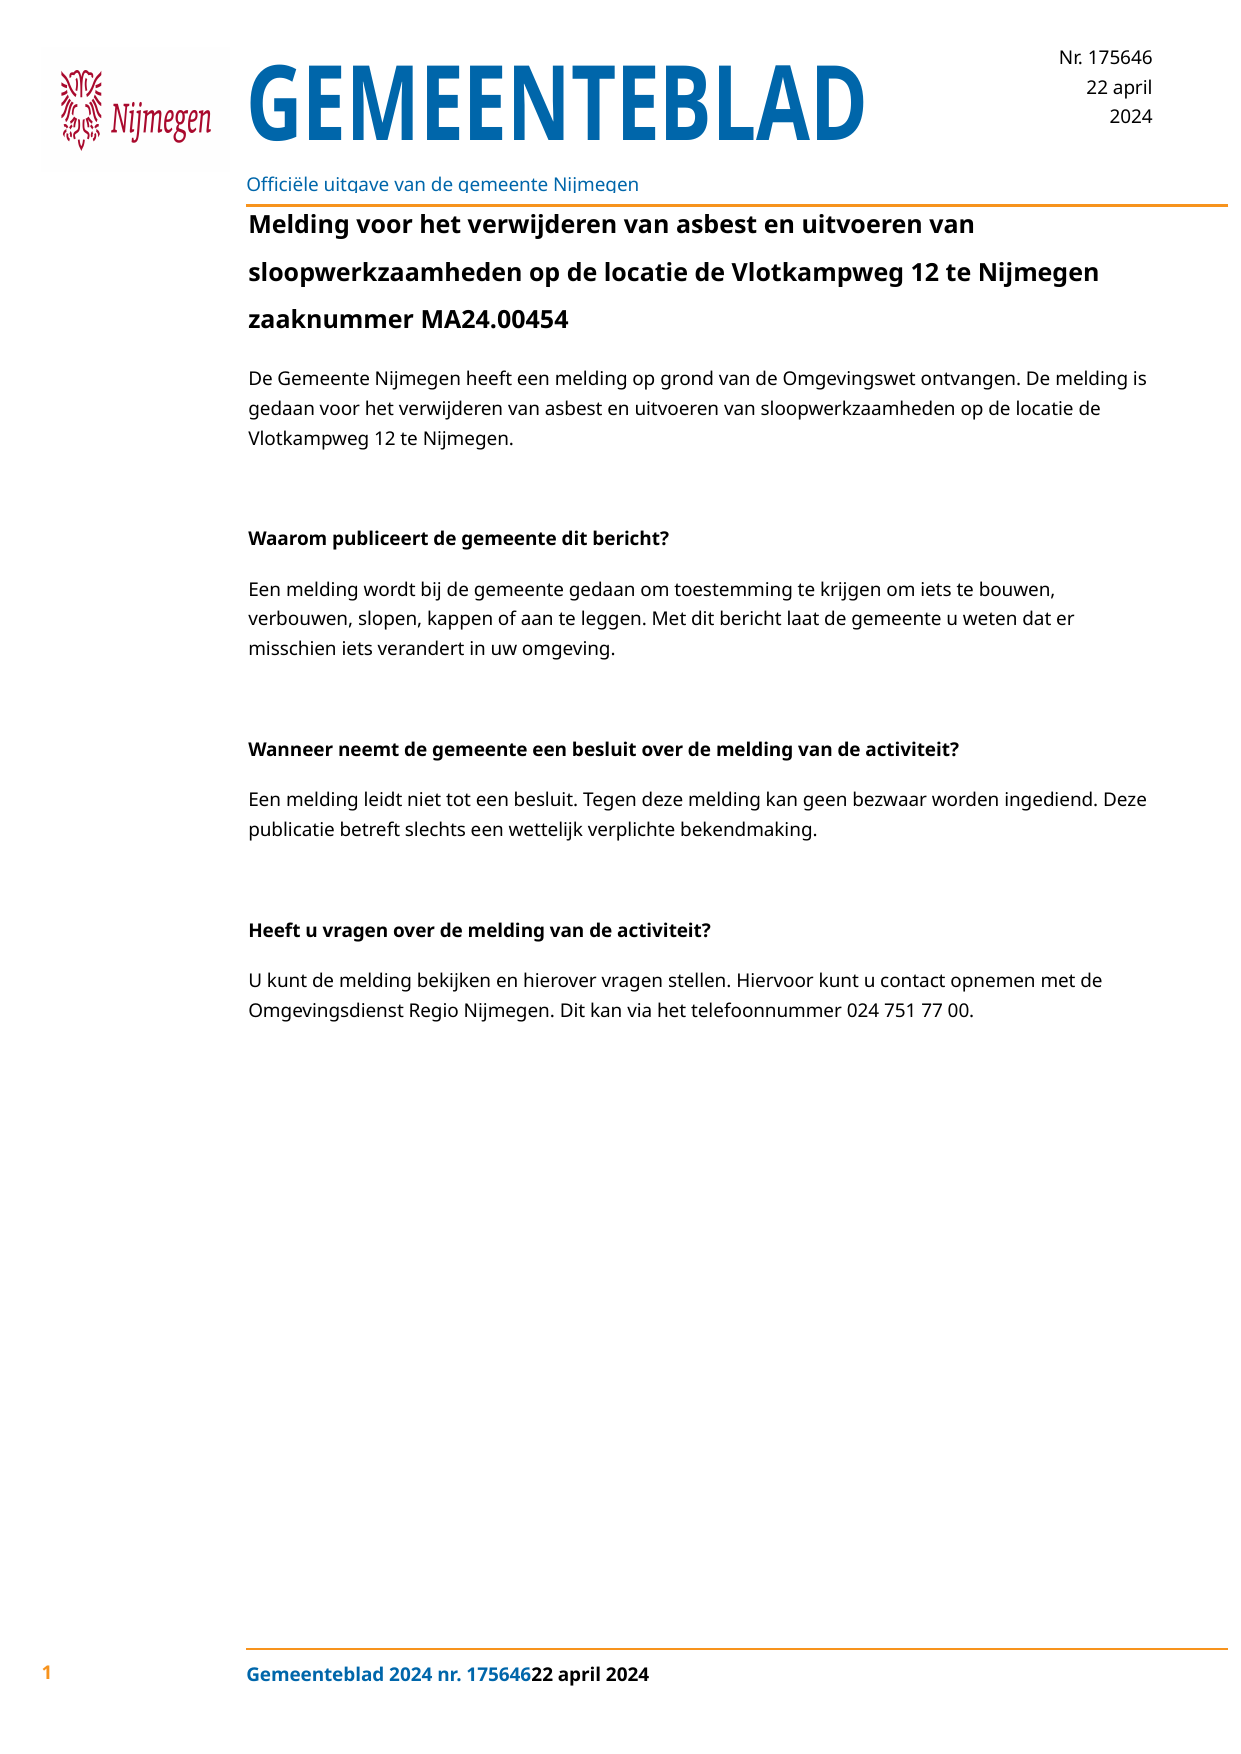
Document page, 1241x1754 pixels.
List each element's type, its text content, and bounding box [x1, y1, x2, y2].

text Heeft u vragen over de melding van de activiteit? [248, 917, 1152, 942]
text Melding voor het verwijderen van asbest en uitvoeren van sloopwerkzaamheden op de locatie de Vlotkampweg 12 te Nijmegen zaaknummer MA24.00454 [248, 207, 1152, 336]
text Wanneer neemt de gemeente een besluit over de melding van de activiteit? [248, 736, 1152, 762]
text De Gemeente Nijmegen heeft een melding op grond van de Omgevingswet ontvangen. De melding is gedaan voor het verwijderen van asbest en uitvoeren van sloopwerkzaamheden op de locatie de Vlotkampweg 12 te Nijmegen. [248, 366, 1152, 450]
text U kunt de melding bekijken en hierover vragen stellen. Hiervoor kunt u contact opnemen met de Omgevingsdienst Regio Nijmegen. Dit kan via het telefoonnummer 024 751 77 00. [248, 967, 1152, 1022]
text Een melding leidt niet tot een besluit. Tegen deze melding kan geen bezwaar worden ingediend. Deze publicatie betreft slechts een wettelijk verplichte bekendmaking. [248, 786, 1152, 842]
text Een melding wordt bij de gemeente gedaan om toestemming te krijgen om iets te bouwen, verbouwen, slopen, kappen of aan te leggen. Met dit bericht laat de gemeente u weten dat er misschien iets verandert in uw omgeving. [248, 576, 1152, 661]
text Waarom publiceert de gemeente dit bericht? [248, 526, 1152, 551]
picture [41, 47, 231, 172]
